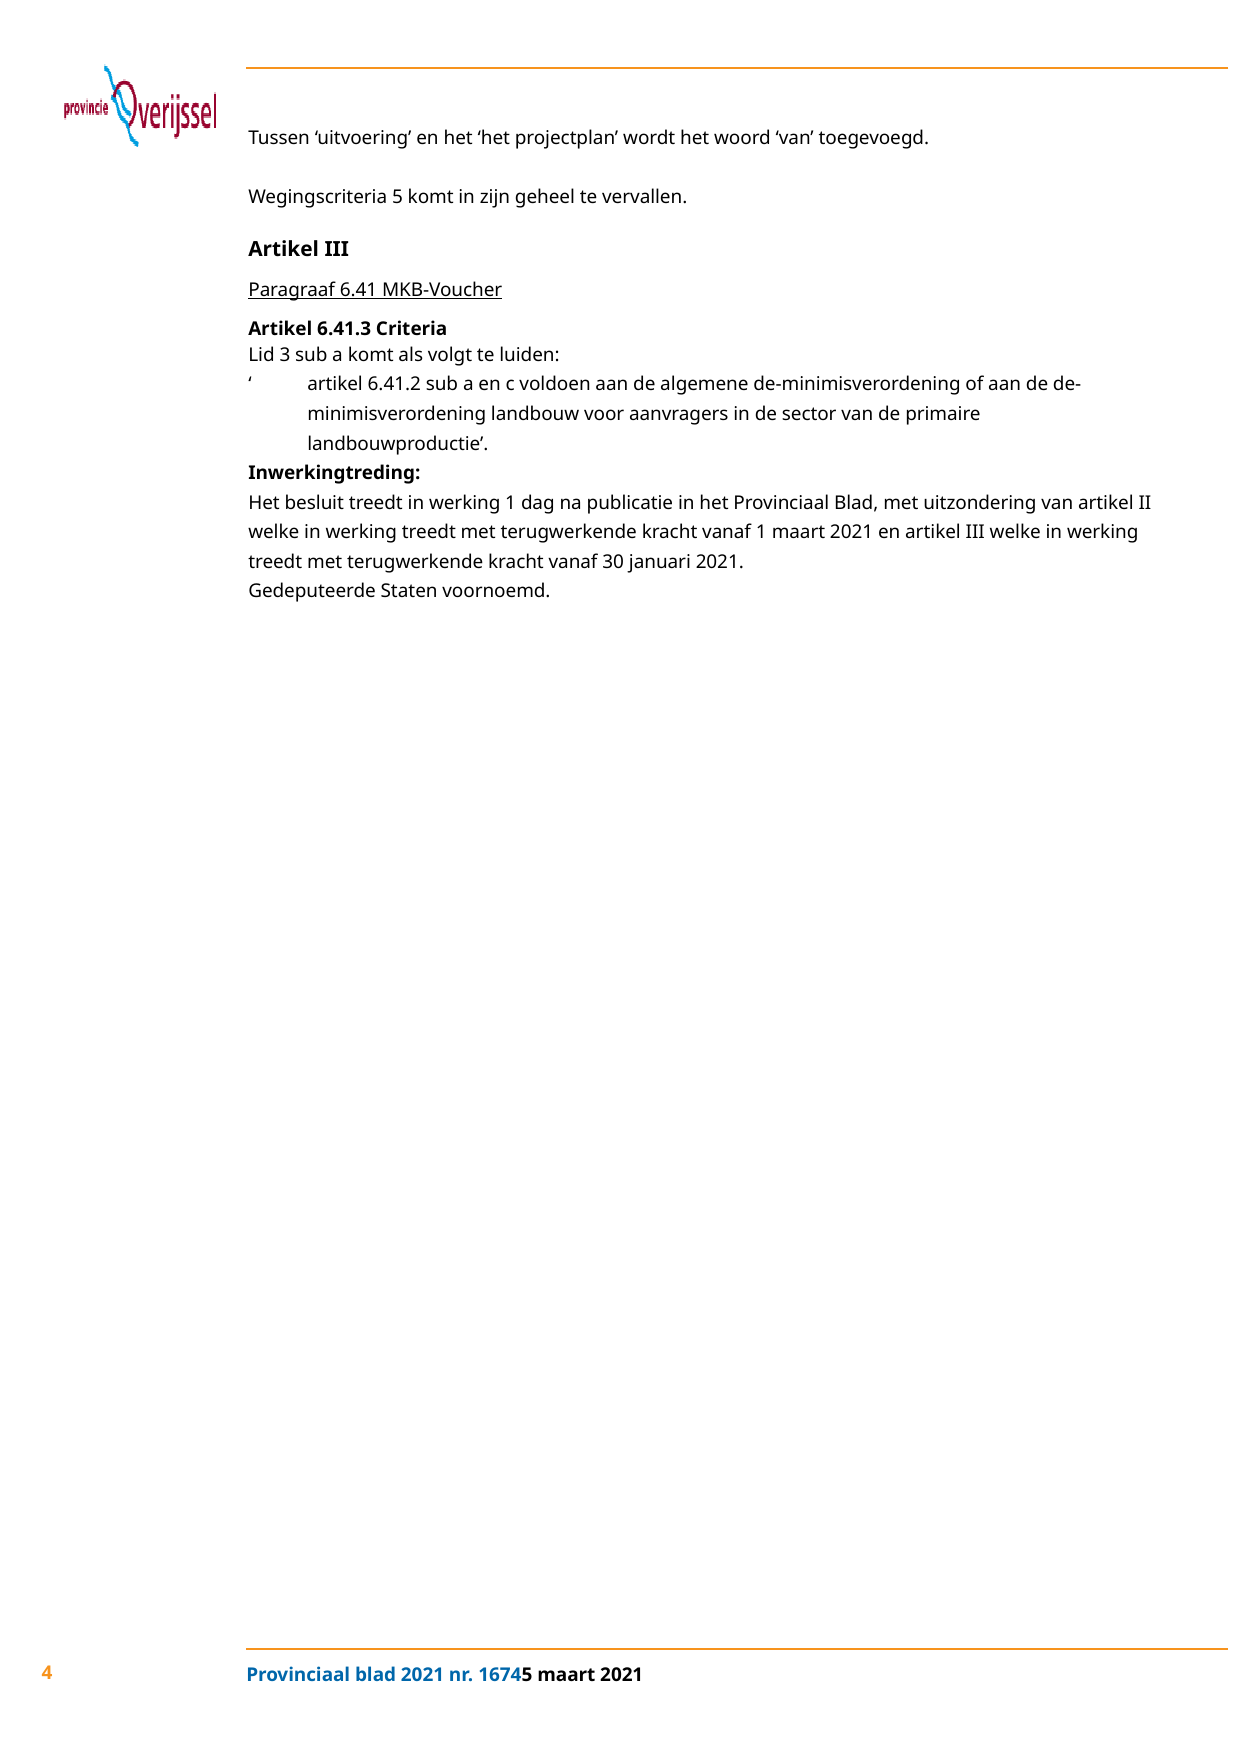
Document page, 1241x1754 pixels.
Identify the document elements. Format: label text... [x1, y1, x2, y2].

text Het besluit treedt in werking 1 dag na publicatie in het Provinciaal Blad, met uitzondering van artikel II welke in werking treedt met terugwerkende kracht vanaf 1 maart 2021 en artikel III welke in werking treedt met terugwerkende kracht vanaf 30 januari 2021. [248, 489, 1152, 574]
text Tussen ‘uitvoering’ en het ‘het projectplan’ wordt het woord ‘van’ toegevoegd. [248, 124, 1152, 150]
text Artikel III [248, 234, 1152, 262]
text Wegingscriteria 5 komt in zijn geheel te vervallen. [248, 183, 1152, 209]
picture [41, 47, 231, 172]
text Inwerkingtreding: [248, 459, 1152, 485]
text Artikel 6.41.3 Criteria [248, 315, 1152, 341]
text Lid 3 sub a komt als volgt te luiden: [248, 341, 1152, 367]
list artikel 6.41.2 sub a en c voldoen aan de algemene de-minimisverordening of aan de de-minimisverordening landbouw voor aanvragers in de sector van de primaire landbouwproductie’. [248, 371, 1152, 455]
text Gedeputeerde Staten voornoemd. [248, 578, 1152, 603]
text Paragraaf 6.41 MKB-Voucher [248, 276, 1152, 302]
